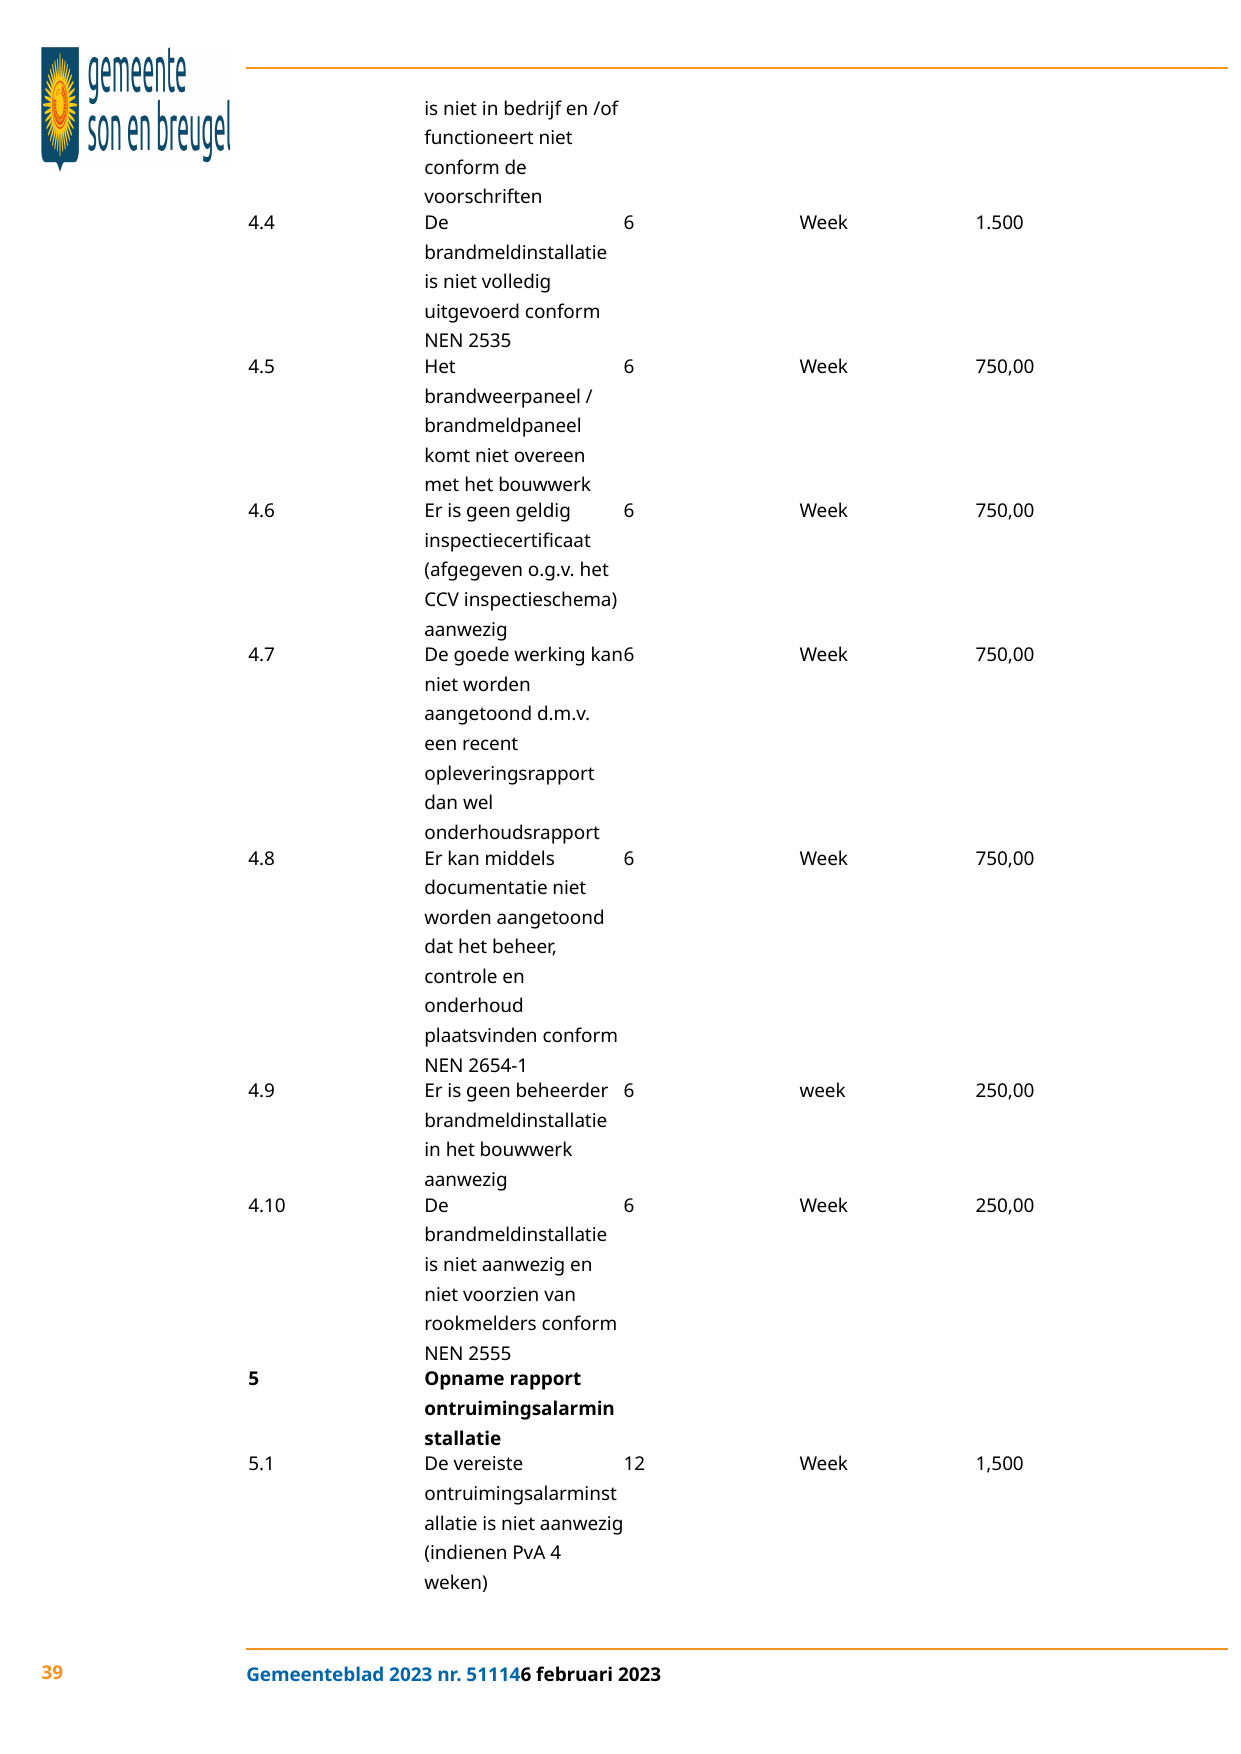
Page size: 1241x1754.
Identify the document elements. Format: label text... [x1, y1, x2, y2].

table_cell 4.6 [248, 498, 424, 641]
table_cell [799, 95, 975, 209]
table_cell 6 [623, 845, 799, 1077]
table_cell Week [799, 845, 975, 1077]
table_cell Opname rapport ontruimingsalarminstallatie [424, 1366, 623, 1451]
table_cell [975, 95, 1152, 209]
table_cell Er is geen geldig inspectiecertificaat (afgegeven o.g.v. het CCV inspectieschema) aanwezig [424, 498, 623, 641]
table_cell 1,500 [975, 1451, 1152, 1594]
table_cell Er is geen beheerder brandmeldinstallatie in het bouwwerk aanwezig [424, 1078, 623, 1192]
table_cell [975, 1366, 1152, 1451]
table_cell 6 [623, 209, 799, 353]
table_cell 250,00 [975, 1078, 1152, 1192]
table_cell 4.9 [248, 1078, 424, 1192]
table_cell 5.1 [248, 1451, 424, 1594]
table_cell 4.10 [248, 1192, 424, 1366]
table_cell 5 [248, 1366, 424, 1451]
table_cell [799, 1366, 975, 1451]
table_cell 4.8 [248, 845, 424, 1077]
table_cell is niet in bedrijf en /of functioneert niet conform de voorschriften [424, 95, 623, 209]
table_cell [623, 95, 799, 209]
table_cell 750,00 [975, 845, 1152, 1077]
table_cell Week [799, 1192, 975, 1366]
table_cell 6 [623, 1078, 799, 1192]
table_cell [623, 1366, 799, 1451]
table_cell Week [799, 209, 975, 353]
table_cell [248, 95, 424, 209]
table_cell 12 [623, 1451, 799, 1594]
table_cell 750,00 [975, 641, 1152, 845]
table_cell 750,00 [975, 353, 1152, 497]
table_cell 4.4 [248, 209, 424, 353]
table_cell 750,00 [975, 498, 1152, 641]
table_cell 6 [623, 1192, 799, 1366]
table_cell week [799, 1078, 975, 1192]
table_cell Er kan middels documentatie niet worden aangetoond dat het beheer, controle en onderhoud plaatsvinden conform NEN 2654-1 [424, 845, 623, 1077]
table_cell Week [799, 353, 975, 497]
table_cell De vereiste ontruimingsalarminstallatie is niet aanwezig (indienen PvA 4 weken) [424, 1451, 623, 1594]
table_cell De brandmeldinstallatie is niet aanwezig en niet voorzien van rookmelders conform NEN 2555 [424, 1192, 623, 1366]
table_cell 6 [623, 498, 799, 641]
table_cell Week [799, 1451, 975, 1594]
picture [41, 47, 231, 172]
table_cell 6 [623, 641, 799, 845]
table_cell 250,00 [975, 1192, 1152, 1366]
table_cell De goede werking kan niet worden aangetoond d.m.v. een recent opleveringsrapport dan wel onderhoudsrapport [424, 641, 623, 845]
table_cell 6 [623, 353, 799, 497]
table_cell De brandmeldinstallatie is niet volledig uitgevoerd conform NEN 2535 [424, 209, 623, 353]
table_cell Het brandweerpaneel / brandmeldpaneel komt niet overeen met het bouwwerk [424, 353, 623, 497]
table_cell Week [799, 498, 975, 641]
table_cell 4.5 [248, 353, 424, 497]
table_cell 4.7 [248, 641, 424, 845]
table_cell 1.500 [975, 209, 1152, 353]
table_cell Week [799, 641, 975, 845]
